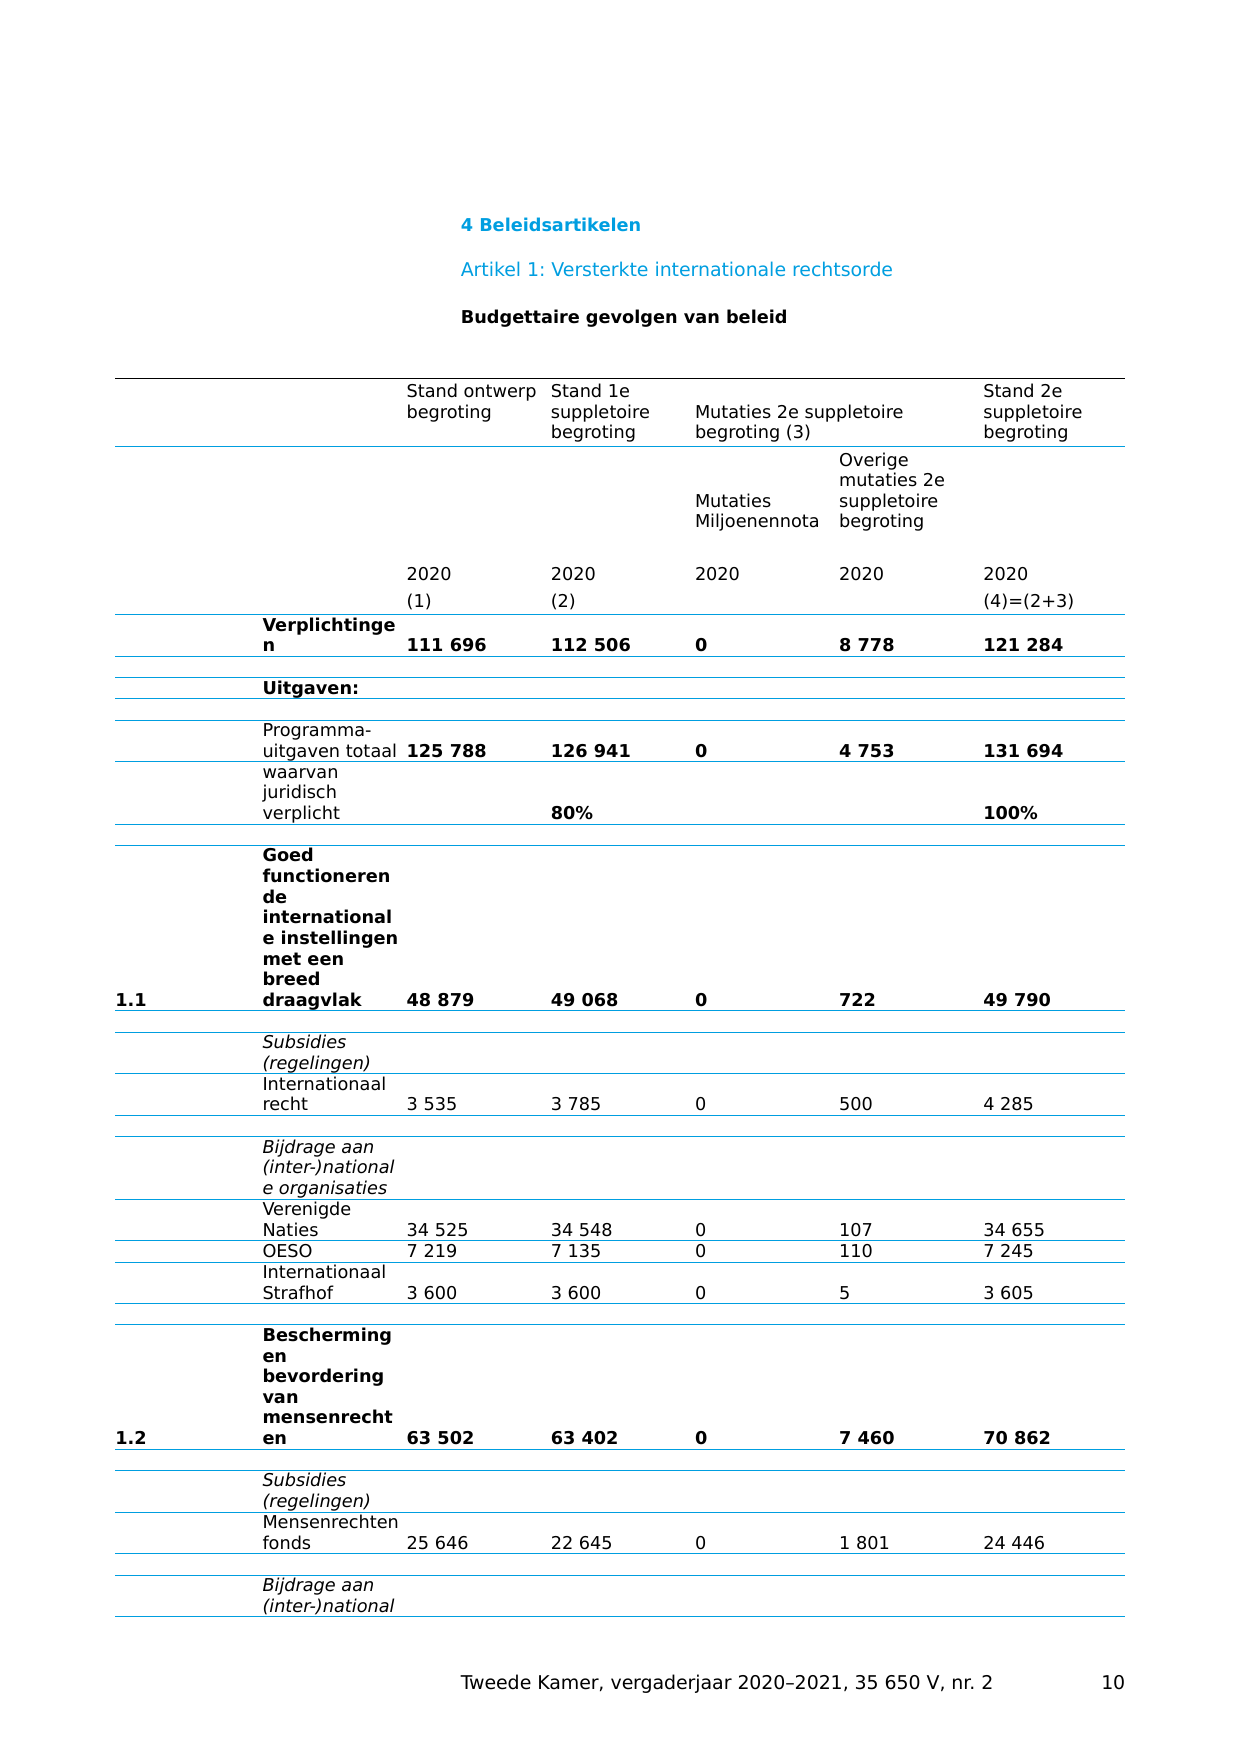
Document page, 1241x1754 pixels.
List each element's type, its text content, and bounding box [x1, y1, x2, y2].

table_cell 63 402 [548, 1325, 692, 1449]
table_cell [980, 825, 1125, 845]
table_cell [548, 535, 692, 561]
table_cell Subsidies (regelingen) [259, 1033, 403, 1073]
table_cell [836, 699, 980, 719]
table_cell Bescherming en bevordering van mensenrechten [259, 1325, 403, 1449]
table_cell Internationaal Strafhof [259, 1263, 403, 1303]
table_cell [980, 1011, 1125, 1031]
table_cell [980, 1576, 1125, 1616]
table_cell [259, 561, 403, 588]
table_cell [115, 615, 259, 656]
table_cell [115, 1011, 259, 1031]
table_cell [548, 678, 692, 698]
table_cell (4)=(2+3) [980, 588, 1125, 614]
table_cell Internationaal recht [259, 1074, 403, 1115]
table_cell [980, 657, 1125, 677]
table_cell [980, 1450, 1125, 1470]
table_cell [259, 1554, 403, 1574]
table_cell [692, 699, 836, 719]
table_cell [836, 762, 980, 824]
table_cell [692, 1116, 836, 1136]
table_cell [692, 825, 836, 845]
table_cell [692, 1033, 836, 1073]
table_cell Uitgaven: [259, 678, 403, 698]
table_cell [980, 1116, 1125, 1136]
table_cell 110 [836, 1241, 980, 1261]
table_cell 111 696 [404, 615, 548, 656]
table_cell 8 778 [836, 615, 980, 656]
table_cell [980, 1471, 1125, 1512]
title Artikel 1: Versterkte internationale rechtsorde [461, 259, 1125, 281]
table_cell [115, 1241, 259, 1261]
table_cell 0 [692, 846, 836, 1010]
table_cell 3 785 [548, 1074, 692, 1115]
table_cell 100% [980, 762, 1125, 824]
table_cell [404, 1011, 548, 1031]
table_cell [836, 535, 980, 561]
table_cell 4 285 [980, 1074, 1125, 1115]
table_cell 49 790 [980, 846, 1125, 1010]
table_cell 48 879 [404, 846, 548, 1010]
table_cell 0 [692, 615, 836, 656]
table_cell Stand 1e suppletoire begroting [548, 379, 692, 446]
table_cell [404, 825, 548, 845]
table_cell [404, 678, 548, 698]
text Budgettaire gevolgen van beleid [461, 305, 1125, 328]
table_cell [692, 1554, 836, 1574]
table_cell 0 [692, 1325, 836, 1449]
table_cell [836, 657, 980, 677]
table_cell Overige mutaties 2e suppletoire begroting [836, 447, 980, 535]
table_cell [836, 678, 980, 698]
table_cell [836, 1033, 980, 1073]
table_cell [548, 447, 692, 535]
table_cell 2020 [404, 561, 548, 588]
table_cell [548, 1450, 692, 1470]
table_cell [404, 535, 548, 561]
table_cell [836, 588, 980, 614]
table_cell 107 [836, 1200, 980, 1240]
table_cell 131 694 [980, 721, 1125, 761]
table_cell [404, 1554, 548, 1574]
table_cell 70 862 [980, 1325, 1125, 1449]
table_cell 2020 [836, 561, 980, 588]
table_cell [115, 1576, 259, 1616]
table_cell Mutaties 2e suppletoire begroting (3) [692, 379, 980, 446]
table_cell [259, 588, 403, 614]
table_cell 34 548 [548, 1200, 692, 1240]
table_cell (1) [404, 588, 548, 614]
table_cell [836, 1116, 980, 1136]
table_cell 7 219 [404, 1241, 548, 1261]
table_cell [115, 1471, 259, 1512]
table_cell [259, 825, 403, 845]
table_cell [836, 1011, 980, 1031]
table_cell [548, 1033, 692, 1073]
table_cell 112 506 [548, 615, 692, 656]
table_cell [548, 1011, 692, 1031]
table_cell [115, 1263, 259, 1303]
table_cell [692, 1011, 836, 1031]
table_cell Bijdrage aan (inter-)national [259, 1576, 403, 1616]
table_cell [548, 1304, 692, 1324]
table_cell [259, 379, 403, 446]
table_cell [404, 1116, 548, 1136]
table_cell [404, 1576, 548, 1616]
table_cell 80% [548, 762, 692, 824]
table_cell [692, 535, 836, 561]
title 4 Beleidsartikelen [461, 213, 1125, 236]
table_cell [404, 699, 548, 719]
table_cell 24 446 [980, 1513, 1125, 1553]
table_cell [836, 1450, 980, 1470]
table_cell [115, 1304, 259, 1324]
table_cell Goed functionerende internationale instellingen met een breed draagvlak [259, 846, 403, 1010]
table_cell 7 135 [548, 1241, 692, 1261]
table_cell Verplichtingen [259, 615, 403, 656]
table_cell [692, 588, 836, 614]
table_cell [692, 657, 836, 677]
table_header Tabel 8 Budgettaire gevolgen van beleid artikel 1 Versterkte Internationale rechtsorde (Tweede suppletoire begroting) (bedragen x € 1.000) [115, 330, 1125, 378]
table_cell [404, 1471, 548, 1512]
table_cell [115, 1513, 259, 1553]
table_cell [404, 762, 548, 824]
table_cell 2020 [692, 561, 836, 588]
table_cell [980, 1554, 1125, 1574]
table_cell OESO [259, 1241, 403, 1261]
table_cell [115, 657, 259, 677]
table_cell 25 646 [404, 1513, 548, 1553]
table_cell [115, 762, 259, 824]
table_cell [115, 379, 259, 446]
table_cell [692, 1576, 836, 1616]
table_cell [548, 1116, 692, 1136]
table_cell [115, 1200, 259, 1240]
table_cell [115, 699, 259, 719]
table_cell [836, 1471, 980, 1512]
table_cell [115, 825, 259, 845]
table_cell 500 [836, 1074, 980, 1115]
table_cell Stand ontwerp begroting [404, 379, 548, 446]
table_cell 49 068 [548, 846, 692, 1010]
table_cell waarvan juridisch verplicht [259, 762, 403, 824]
table_cell [115, 1033, 259, 1073]
table_cell 34 655 [980, 1200, 1125, 1240]
table_cell [836, 1576, 980, 1616]
table_cell 1.2 [115, 1325, 259, 1449]
table_cell [692, 1471, 836, 1512]
table_cell [836, 1137, 980, 1198]
table_cell 1.1 [115, 846, 259, 1010]
table_cell Verenigde Naties [259, 1200, 403, 1240]
table_cell [980, 1033, 1125, 1073]
table_cell [259, 657, 403, 677]
table_cell 0 [692, 1074, 836, 1115]
table_cell [115, 1137, 259, 1198]
table_cell 126 941 [548, 721, 692, 761]
table_cell [548, 1137, 692, 1198]
table_cell 3 600 [404, 1263, 548, 1303]
table_cell Mensenrechtenfonds [259, 1513, 403, 1553]
table_cell 3 600 [548, 1263, 692, 1303]
table_cell [692, 1450, 836, 1470]
table_cell [548, 699, 692, 719]
table_cell [404, 1450, 548, 1470]
table_cell [404, 657, 548, 677]
table_cell [115, 1116, 259, 1136]
table_cell Subsidies (regelingen) [259, 1471, 403, 1512]
table_cell [115, 447, 259, 535]
table_cell 63 502 [404, 1325, 548, 1449]
table_cell [548, 1471, 692, 1512]
table_cell 125 788 [404, 721, 548, 761]
table_cell [404, 447, 548, 535]
table_cell [259, 447, 403, 535]
table_cell [836, 1304, 980, 1324]
table_cell [404, 1304, 548, 1324]
table_cell Stand 2e suppletoire begroting [980, 379, 1125, 446]
table_cell [115, 588, 259, 614]
table_cell [548, 1576, 692, 1616]
table_cell [692, 678, 836, 698]
table_cell [836, 825, 980, 845]
table_cell 3 605 [980, 1263, 1125, 1303]
table_cell 0 [692, 1200, 836, 1240]
table_cell 22 645 [548, 1513, 692, 1553]
table_cell [548, 657, 692, 677]
table_cell [259, 535, 403, 561]
table_cell [259, 1304, 403, 1324]
table_cell Bijdrage aan (inter-)nationale organisaties [259, 1137, 403, 1198]
table_cell 0 [692, 1513, 836, 1553]
table_cell 0 [692, 721, 836, 761]
table_cell [259, 1011, 403, 1031]
table_cell [259, 1450, 403, 1470]
table_cell [115, 561, 259, 588]
table_cell [980, 699, 1125, 719]
table_cell 3 535 [404, 1074, 548, 1115]
table_cell 722 [836, 846, 980, 1010]
table_cell 7 460 [836, 1325, 980, 1449]
table_cell 4 753 [836, 721, 980, 761]
table_cell [692, 1137, 836, 1198]
table_cell [115, 1450, 259, 1470]
table_cell [548, 1554, 692, 1574]
table_cell 121 284 [980, 615, 1125, 656]
table_cell [404, 1033, 548, 1073]
table_cell [980, 535, 1125, 561]
table_cell Mutaties Miljoenennota [692, 447, 836, 535]
table_cell [980, 1304, 1125, 1324]
table_cell 2020 [548, 561, 692, 588]
table_cell 1 801 [836, 1513, 980, 1553]
table_cell [115, 678, 259, 698]
table_cell [980, 678, 1125, 698]
table_cell 5 [836, 1263, 980, 1303]
table_cell 2020 [980, 561, 1125, 588]
table_cell [548, 825, 692, 845]
table_cell 7 245 [980, 1241, 1125, 1261]
table_cell [836, 1554, 980, 1574]
table_cell [115, 1554, 259, 1574]
table_cell [115, 721, 259, 761]
table_cell [980, 447, 1125, 535]
table_cell [115, 535, 259, 561]
table_cell [980, 1137, 1125, 1198]
table_cell [404, 1137, 548, 1198]
table_cell 0 [692, 1263, 836, 1303]
table_cell 34 525 [404, 1200, 548, 1240]
table_cell [259, 699, 403, 719]
table_cell (2) [548, 588, 692, 614]
table_cell 0 [692, 1241, 836, 1261]
table_cell [692, 1304, 836, 1324]
table_cell [115, 1074, 259, 1115]
table_cell [259, 1116, 403, 1136]
table_cell [692, 762, 836, 824]
table_cell Programma-uitgaven totaal [259, 721, 403, 761]
